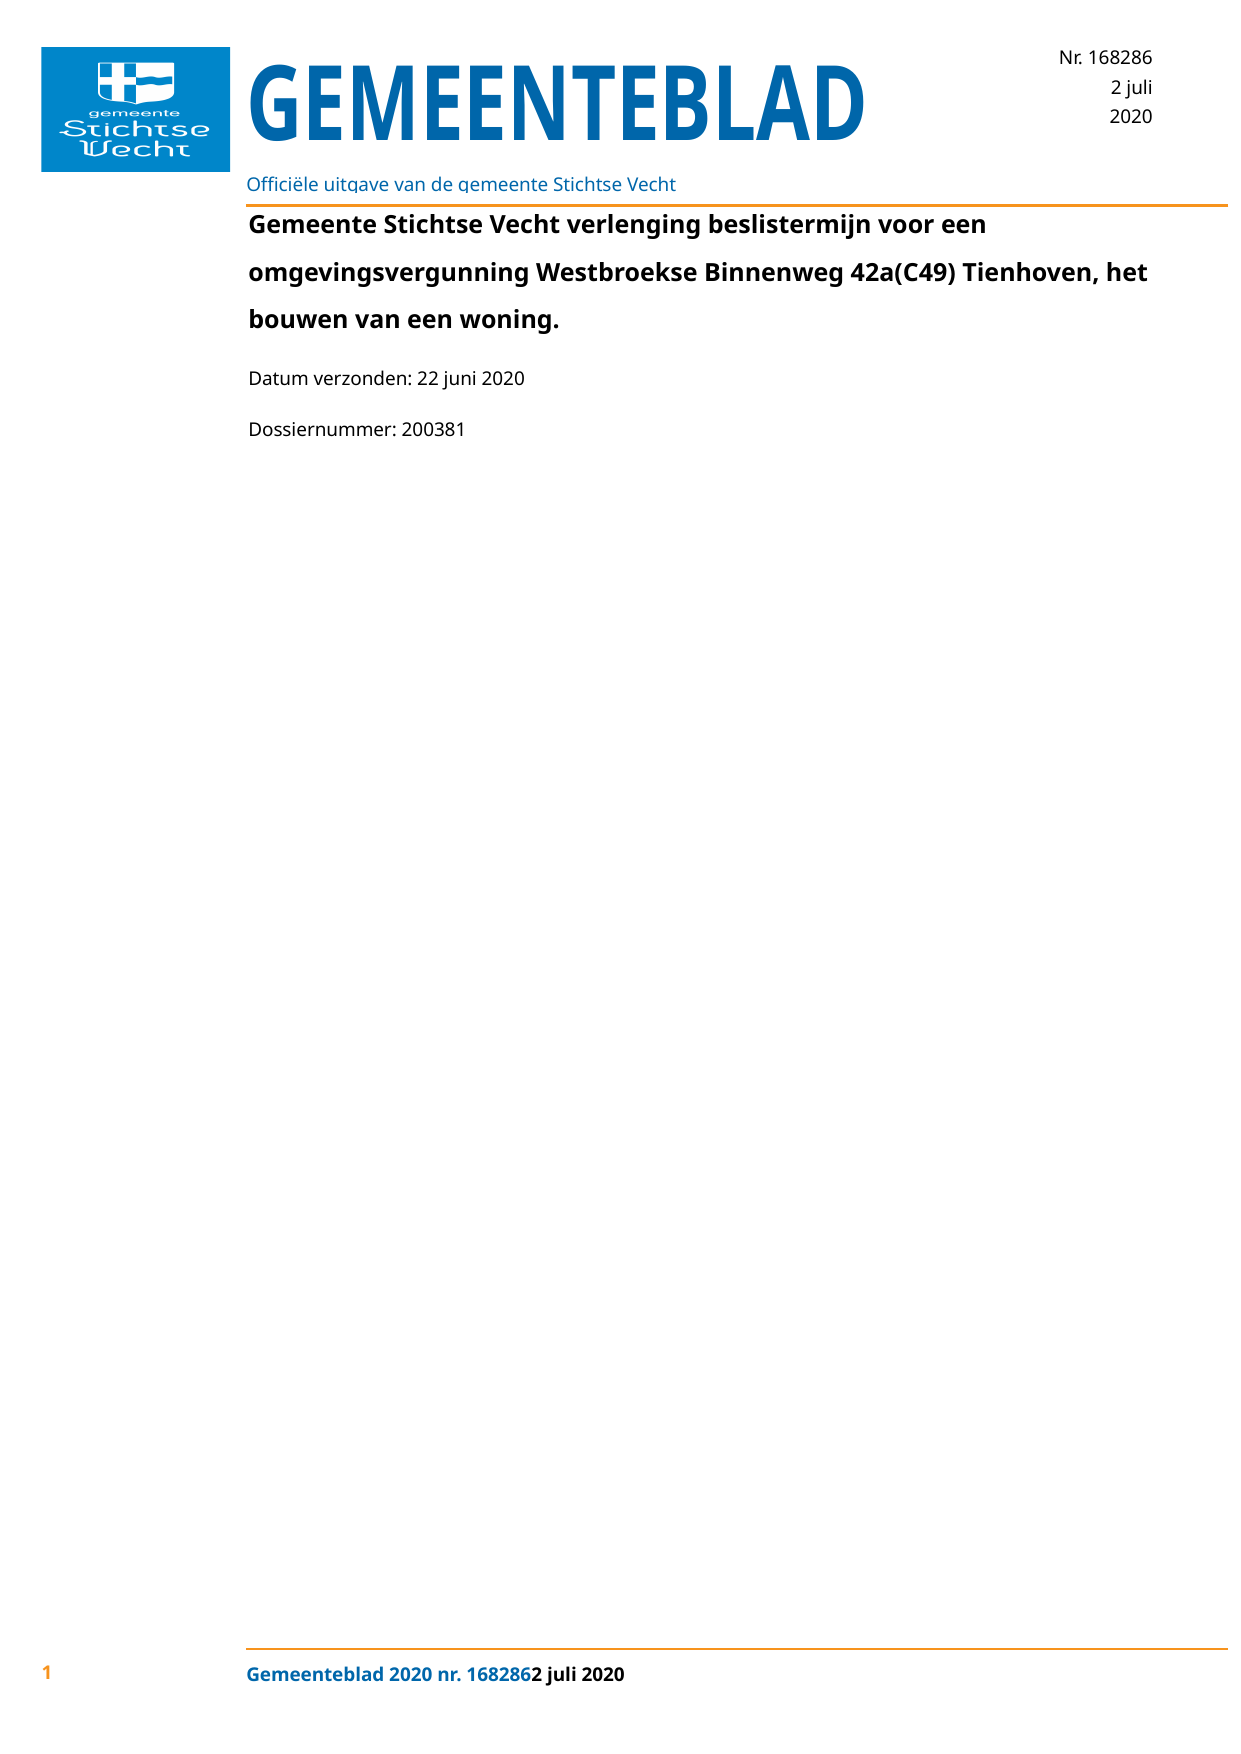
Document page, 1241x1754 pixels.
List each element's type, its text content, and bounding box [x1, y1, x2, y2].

picture [137, 63, 174, 103]
text Datum verzonden: 22 juni 2020 [248, 366, 1152, 391]
text Gemeente Stichtse Vecht verlenging beslistermijn voor een omgevingsvergunning Westbroekse Binnenweg 42a(C49) Tienhoven, het bouwen van een woning. [248, 207, 1152, 336]
picture [99, 63, 135, 101]
text Dossiernummer: 200381 [248, 416, 1152, 442]
